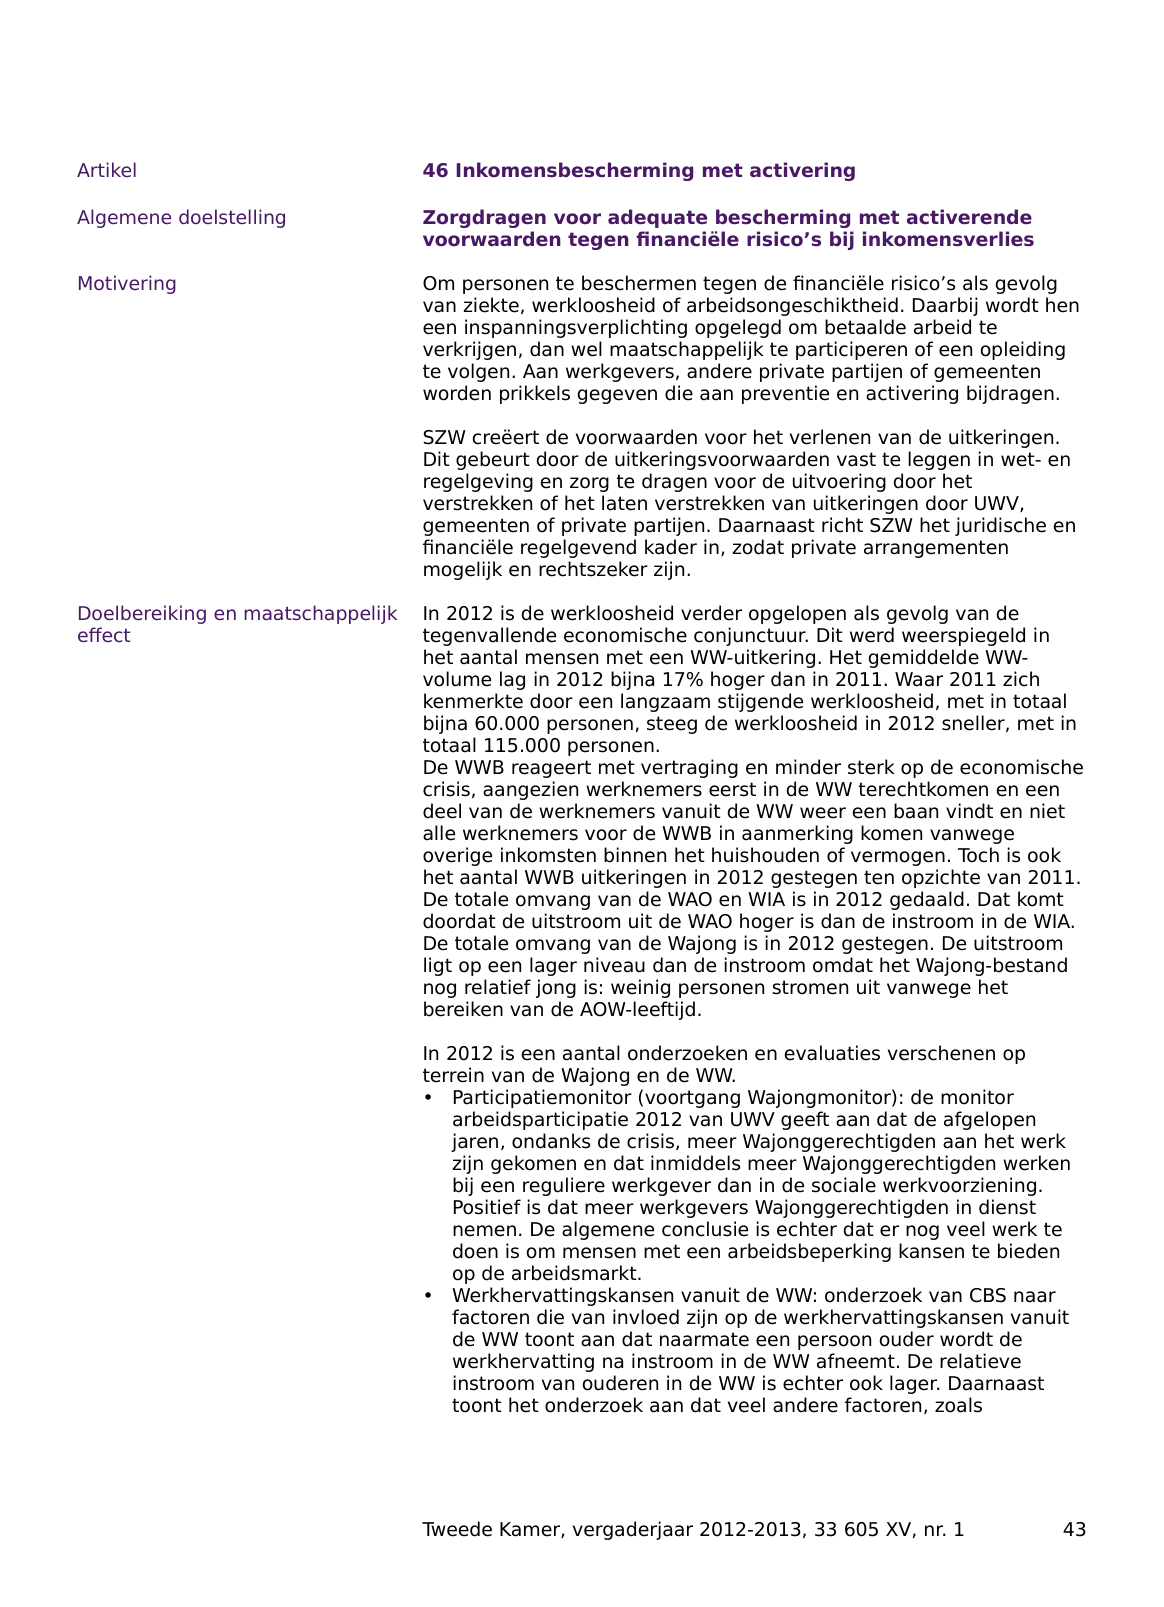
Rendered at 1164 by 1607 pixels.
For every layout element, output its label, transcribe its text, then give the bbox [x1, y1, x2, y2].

subtitle [77, 182, 399, 190]
text Algemene doelstelling [77, 207, 399, 229]
text In 2012 is de werkloosheid verder opgelopen als gevolg van de tegenvallende economische conjunctuur. Dit werd weerspiegeld in het aantal mensen met een WW-uitkering. Het gemiddelde WW-volume lag in 2012 bijna 17% hoger dan in 2011. Waar 2011 zich kenmerkte door een langzaam stijgende werkloosheid, met in totaal bijna 60.000 personen, steeg de werkloosheid in 2012 sneller, met in totaal 115.000 personen. [422, 603, 1087, 757]
text • Participatiemonitor (voortgang Wajongmonitor): de monitor arbeidsparticipatie 2012 van UWV geeft aan dat de afgelopen jaren, ondanks de crisis, meer Wajonggerechtigden aan het werk zijn gekomen en dat inmiddels meer Wajonggerechtigden werken bij een reguliere werkgever dan in de sociale werkvoorziening. Positief is dat meer werkgevers Wajonggerechtigden in dienst nemen. De algemene conclusie is echter dat er nog veel werk te doen is om mensen met een arbeidsbeperking kansen te bieden op de arbeidsmarkt. [422, 1087, 1087, 1285]
text Doelbereiking en maatschappelijk effect [77, 603, 399, 647]
text • Werkhervattingskansen vanuit de WW: onderzoek van CBS naar factoren die van invloed zijn op de werkhervattingskansen vanuit de WW toont aan dat naarmate een persoon ouder wordt de werkhervatting na instroom in de WW afneemt. De relatieve instroom van ouderen in de WW is echter ook lager. Daarnaast toont het onderzoek aan dat veel andere factoren, zoals [422, 1285, 1087, 1417]
subtitle [77, 229, 399, 237]
text Om personen te beschermen tegen de financiële risico’s als gevolg van ziekte, werkloosheid of arbeidsongeschiktheid. Daarbij wordt hen een inspanningsverplichting opgelegd om betaalde arbeid te verkrijgen, dan wel maatschappelijk te participeren of een opleiding te volgen. Aan werkgevers, andere private partijen of gemeenten worden prikkels gegeven die aan preventie en activering bijdragen. [422, 273, 1087, 405]
text De totale omvang van de WAO en WIA is in 2012 gedaald. Dat komt doordat de uitstroom uit de WAO hoger is dan de instroom in de WIA. De totale omvang van de Wajong is in 2012 gestegen. De uitstroom ligt op een lager niveau dan de instroom omdat het Wajong-bestand nog relatief jong is: weinig personen stromen uit vanwege het bereiken van de AOW-leeftijd. [422, 889, 1087, 1021]
text In 2012 is een aantal onderzoeken en evaluaties verschenen op terrein van de Wajong en de WW. [422, 1043, 1087, 1087]
subtitle 46 Inkomensbescherming met activering [422, 160, 1087, 182]
text De WWB reageert met vertraging en minder sterk op de economische crisis, aangezien werknemers eerst in de WW terechtkomen en een deel van de werknemers vanuit de WW weer een baan vindt en niet alle werknemers voor de WWB in aanmerking komen vanwege overige inkomsten binnen het huishouden of vermogen. Toch is ook het aantal WWB uitkeringen in 2012 gestegen ten opzichte van 2011. [422, 757, 1087, 889]
text Artikel [77, 160, 399, 182]
subtitle Zorgdragen voor adequate bescherming met activerende voorwaarden tegen financiële risico’s bij inkomensverlies [422, 207, 1087, 251]
text Motivering [77, 273, 399, 295]
text SZW creëert de voorwaarden voor het verlenen van de uitkeringen. Dit gebeurt door de uitkeringsvoorwaarden vast te leggen in wet- en regelgeving en zorg te dragen voor de uitvoering door het verstrekken of het laten verstrekken van uitkeringen door UWV, gemeenten of private partijen. Daarnaast richt SZW het juridische en financiële regelgevend kader in, zodat private arrangementen mogelijk en rechtszeker zijn. [422, 427, 1087, 581]
